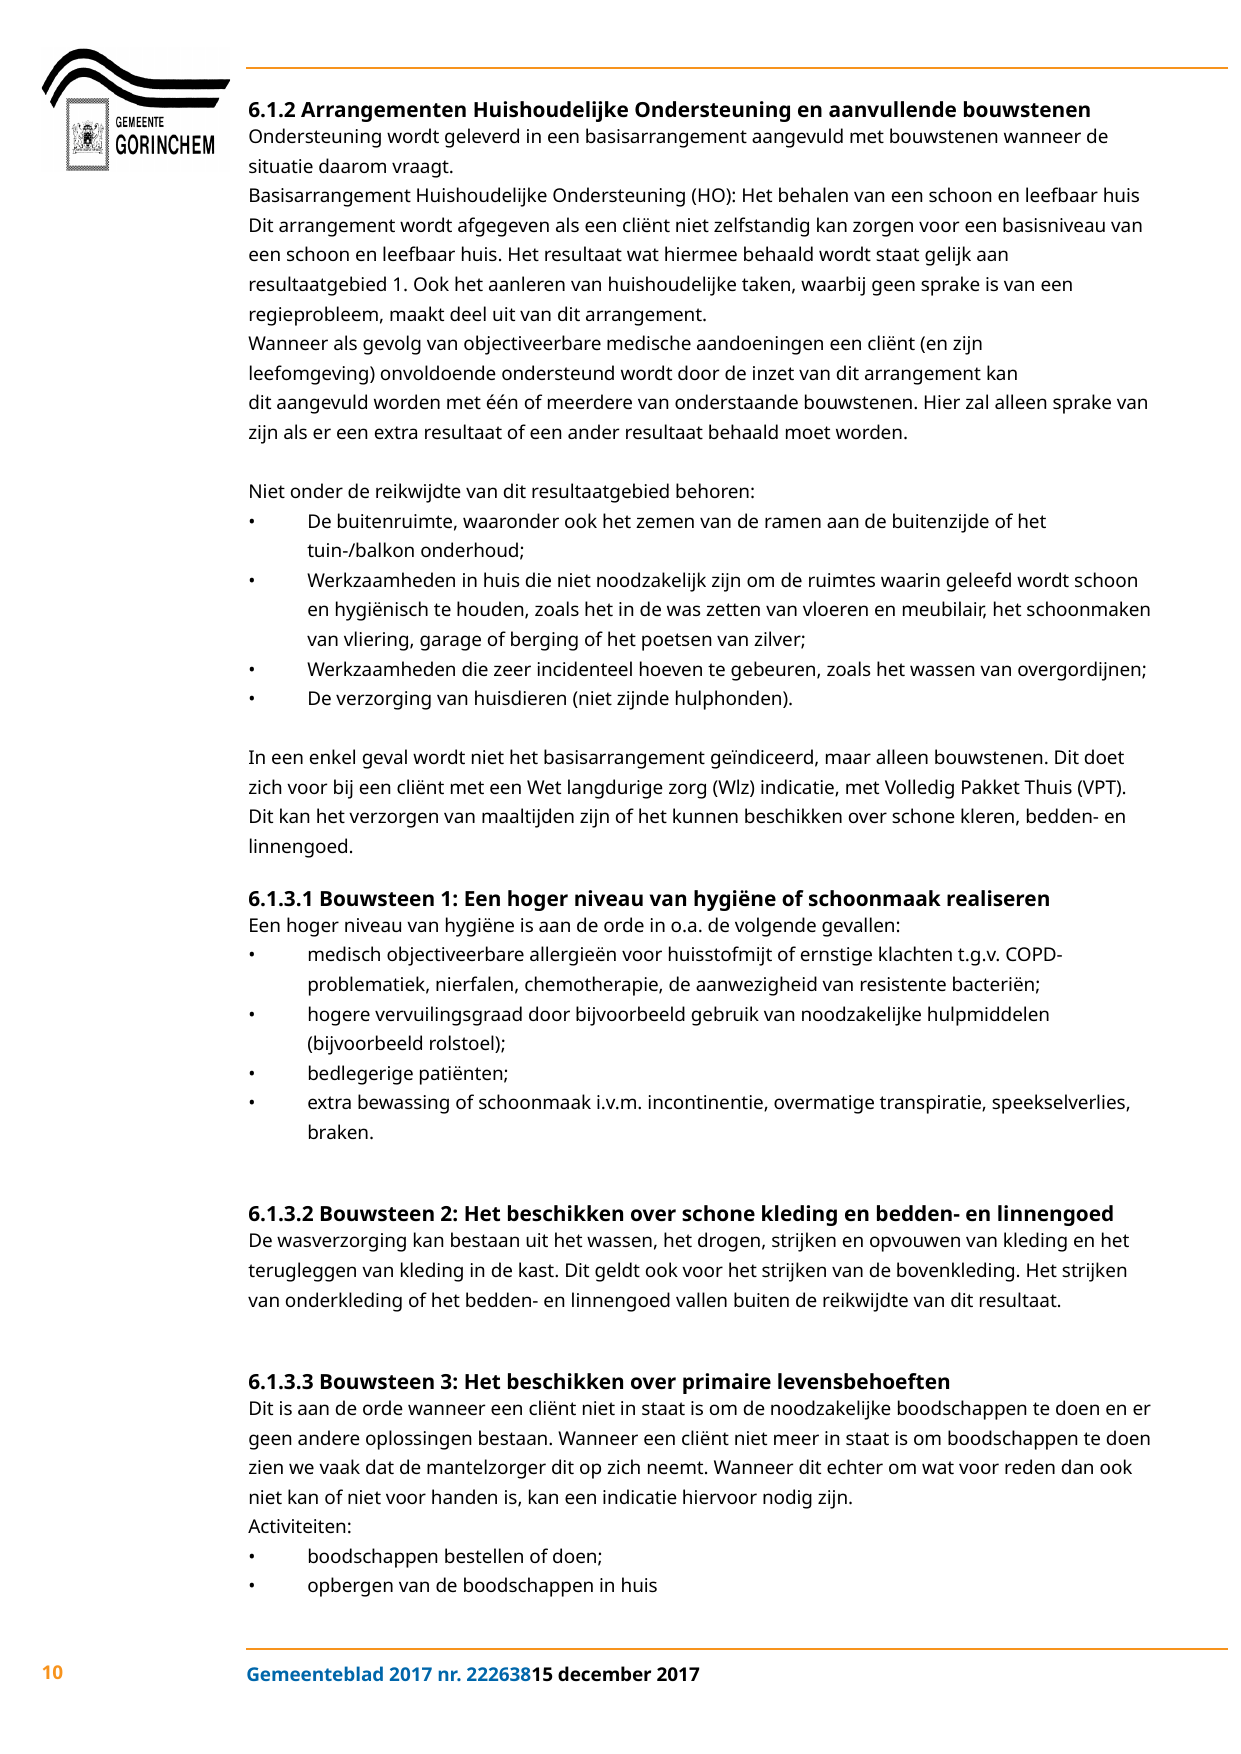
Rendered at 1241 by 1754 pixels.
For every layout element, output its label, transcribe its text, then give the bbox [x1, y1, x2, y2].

text Een hoger niveau van hygiëne is aan de orde in o.a. de volgende gevallen: [248, 912, 1152, 938]
list De verzorging van huisdieren (niet zijnde hulphonden). [248, 685, 1152, 711]
text leefomgeving) onvoldoende ondersteund wordt door de inzet van dit arrangement kan [248, 360, 1152, 386]
text Niet onder de reikwijdte van dit resultaatgebied behoren: [248, 478, 1152, 504]
list De buitenruimte, waaronder ook het zemen van de ramen aan de buitenzijde of het tuin-/balkon onderhoud; [248, 508, 1152, 563]
text Dit arrangement wordt afgegeven als een cliënt niet zelfstandig kan zorgen voor een basisniveau van een schoon en leefbaar huis. Het resultaat wat hiermee behaald wordt staat gelijk aan resultaatgebied 1. Ook het aanleren van huishoudelijke taken, waarbij geen sprake is van een regieprobleem, maakt deel uit van dit arrangement. [248, 212, 1152, 326]
text Ondersteuning wordt geleverd in een basisarrangement aangevuld met bouwstenen wanneer de situatie daarom vraagt. [248, 123, 1152, 178]
text Dit is aan de orde wanneer een cliënt niet in staat is om de noodzakelijke boodschappen te doen en er geen andere oplossingen bestaan. Wanneer een cliënt niet meer in staat is om boodschappen te doen zien we vaak dat de mantelzorger dit op zich neemt. Wanneer dit echter om wat voor reden dan ook niet kan of niet voor handen is, kan een indicatie hiervoor nodig zijn. [248, 1395, 1152, 1510]
text 6.1.3.2 Bouwsteen 2: Het beschikken over schone kleding en bedden- en linnengoed [248, 1199, 1152, 1228]
text Basisarrangement Huishoudelijke Ondersteuning (HO): Het behalen van een schoon en leefbaar huis [248, 182, 1152, 208]
picture [41, 47, 231, 172]
text 6.1.3.1 Bouwsteen 1: Een hoger niveau van hygiëne of schoonmaak realiseren [248, 884, 1152, 912]
text De wasverzorging kan bestaan uit het wassen, het drogen, strijken en opvouwen van kleding en het terugleggen van kleding in de kast. Dit geldt ook voor het strijken van de bovenkleding. Het strijken van onderkleding of het bedden- en linnengoed vallen buiten de reikwijdte van dit resultaat. [248, 1228, 1152, 1312]
text Wanneer als gevolg van objectiveerbare medische aandoeningen een cliënt (en zijn [248, 330, 1152, 356]
list bedlegerige patiënten; [248, 1060, 1152, 1086]
list Werkzaamheden die zeer incidenteel hoeven te gebeuren, zoals het wassen van overgordijnen; [248, 656, 1152, 681]
text dit aangevuld worden met één of meerdere van onderstaande bouwstenen. Hier zal alleen sprake van zijn als er een extra resultaat of een ander resultaat behaald moet worden. [248, 389, 1152, 445]
list boodschappen bestellen of doen; [248, 1543, 1152, 1569]
list opbergen van de boodschappen in huis [248, 1573, 1152, 1598]
list extra bewassing of schoonmaak i.v.m. incontinentie, overmatige transpiratie, speekselverlies, braken. [248, 1089, 1152, 1145]
list Werkzaamheden in huis die niet noodzakelijk zijn om de ruimtes waarin geleefd wordt schoon en hygiënisch te houden, zoals het in de was zetten van vloeren en meubilair, het schoonmaken van vliering, garage of berging of het poetsen van zilver; [248, 567, 1152, 652]
text In een enkel geval wordt niet het basisarrangement geïndiceerd, maar alleen bouwstenen. Dit doet zich voor bij een cliënt met een Wet langdurige zorg (Wlz) indicatie, met Volledig Pakket Thuis (VPT). Dit kan het verzorgen van maaltijden zijn of het kunnen beschikken over schone kleren, bedden- en linnengoed. [248, 744, 1152, 859]
text Activiteiten: [248, 1513, 1152, 1539]
list hogere vervuilingsgraad door bijvoorbeeld gebruik van noodzakelijke hulpmiddelen (bijvoorbeeld rolstoel); [248, 1001, 1152, 1056]
text 6.1.3.3 Bouwsteen 3: Het beschikken over primaire levensbehoeften [248, 1367, 1152, 1395]
text 6.1.2 Arrangementen Huishoudelijke Ondersteuning en aanvullende bouwstenen [248, 95, 1152, 123]
list medisch objectiveerbare allergieën voor huisstofmijt of ernstige klachten t.g.v. COPD-problematiek, nierfalen, chemotherapie, de aanwezigheid van resistente bacteriën; [248, 942, 1152, 997]
